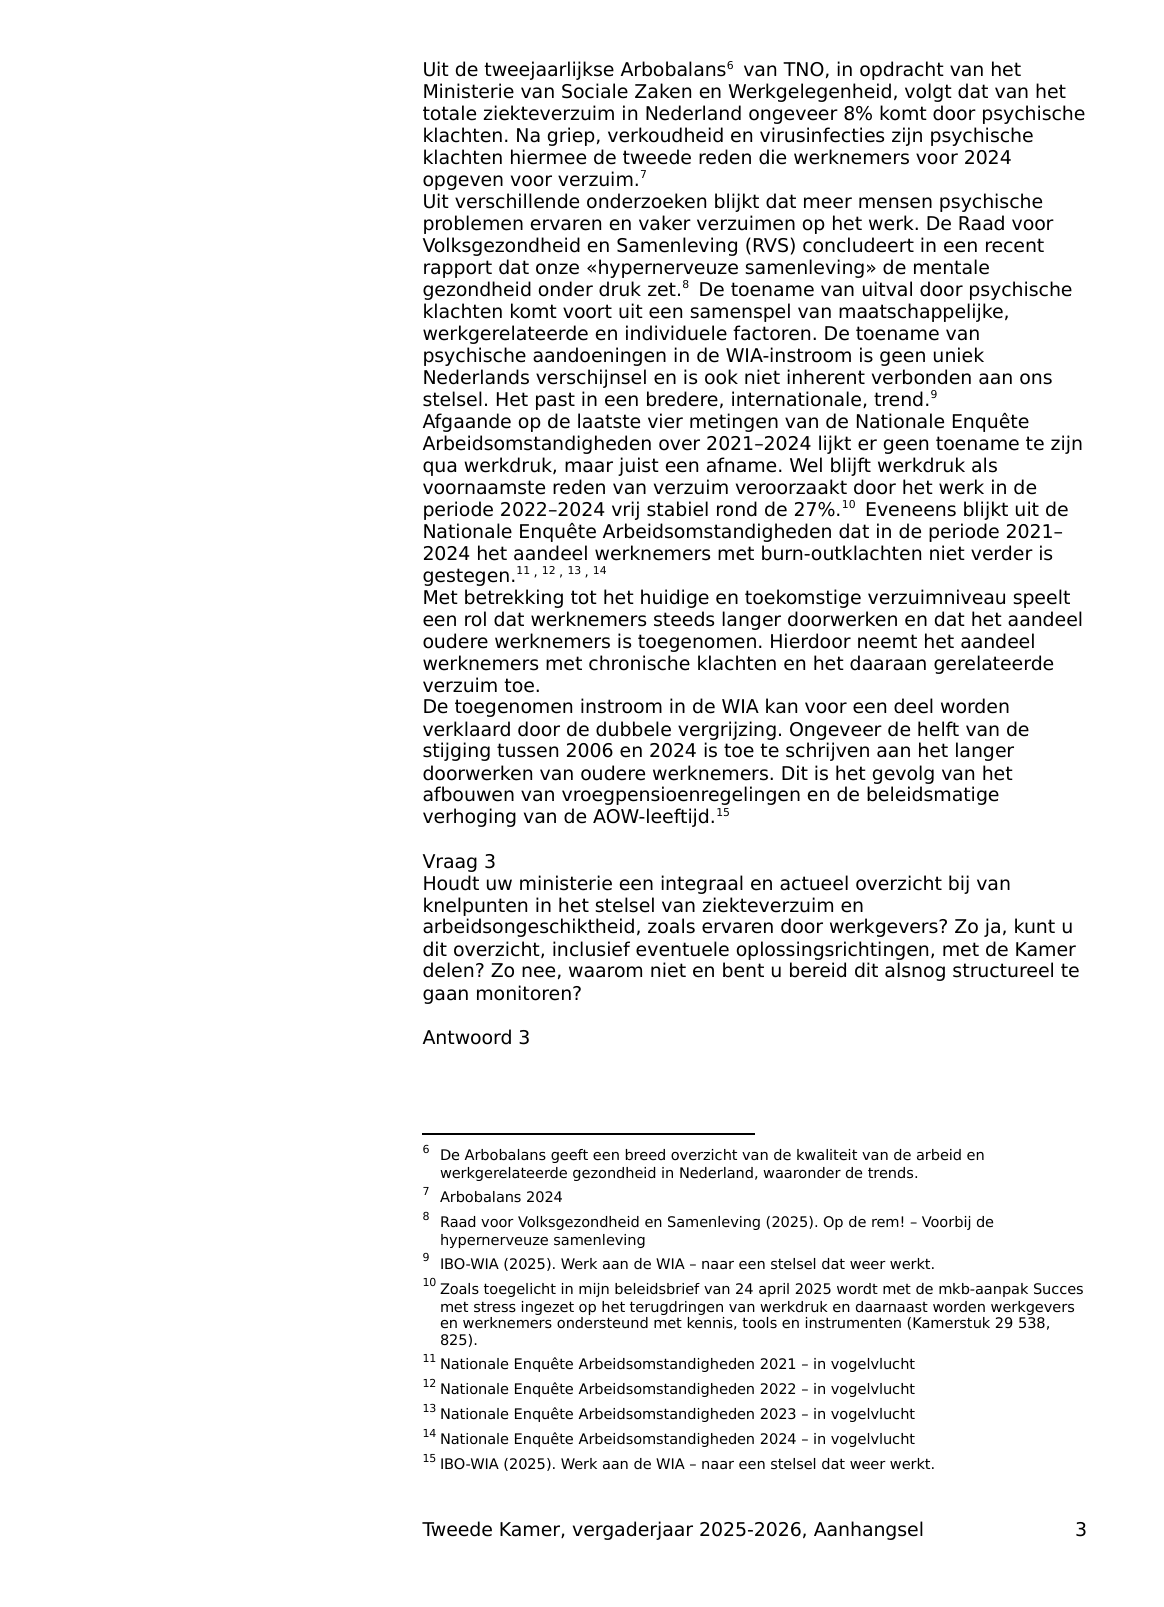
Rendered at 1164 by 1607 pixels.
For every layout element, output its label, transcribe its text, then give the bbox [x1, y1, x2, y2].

text Nationale Enquête Arbeidsomstandigheden 2021 – in vogelvlucht [422, 1352, 1087, 1374]
text Raad voor Volksgezondheid en Samenleving (2025). Op de rem! – Voorbij de hypernerveuze samenleving [422, 1210, 1087, 1249]
text Nationale Enquête Arbeidsomstandigheden 2023 – in vogelvlucht [422, 1402, 1087, 1424]
text Houdt uw ministerie een integraal en actueel overzicht bij van knelpunten in het stelsel van ziekteverzuim en arbeidsongeschiktheid, zoals ervaren door werkgevers? Zo ja, kunt u dit overzicht, inclusief eventuele oplossingsrichtingen, met de Kamer delen? Zo nee, waarom niet en bent u bereid dit alsnog structureel te gaan monitoren? [422, 872, 1087, 1004]
text Met betrekking tot het huidige en toekomstige verzuimniveau speelt een rol dat werknemers steeds langer doorwerken en dat het aandeel oudere werknemers is toegenomen. Hierdoor neemt het aandeel werknemers met chronische klachten en het daaraan gerelateerde verzuim toe. [422, 587, 1087, 696]
text Uit de tweejaarlijkse Arbobalans van TNO, in opdracht van het Ministerie van Sociale Zaken en Werkgelegenheid, volgt dat van het totale ziekteverzuim in Nederland ongeveer 8% komt door psychische klachten. Na griep, verkoudheid en virusinfecties zijn psychische klachten hiermee de tweede reden die werknemers voor 2024 opgeven voor verzuim. [422, 59, 1087, 191]
text Nationale Enquête Arbeidsomstandigheden 2022 – in vogelvlucht [422, 1377, 1087, 1399]
text Nationale Enquête Arbeidsomstandigheden 2024 – in vogelvlucht [422, 1427, 1087, 1449]
text Afgaande op de laatste vier metingen van de Nationale Enquête Arbeidsomstandigheden over 2021–2024 lijkt er geen toename te zijn qua werkdruk, maar juist een afname. Wel blijft werkdruk als voornaamste reden van verzuim veroorzaakt door het werk in de periode 2022–2024 vrij stabiel rond de 27%. Eveneens blijkt uit de Nationale Enquête Arbeidsomstandigheden dat in de periode 2021–2024 het aandeel werknemers met burn-outklachten niet verder is gestegen., , , [422, 411, 1087, 587]
text Uit verschillende onderzoeken blijkt dat meer mensen psychische problemen ervaren en vaker verzuimen op het werk. De Raad voor Volksgezondheid en Samenleving (RVS) concludeert in een recent rapport dat onze «hypernerveuze samenleving» de mentale gezondheid onder druk zet. De toename van uitval door psychische klachten komt voort uit een samenspel van maatschappelijke, werkgerelateerde en individuele factoren. De toename van psychische aandoeningen in de WIA-instroom is geen uniek Nederlands verschijnsel en is ook niet inherent verbonden aan ons stelsel. Het past in een bredere, internationale, trend. [422, 191, 1087, 411]
text De toegenomen instroom in de WIA kan voor een deel worden verklaard door de dubbele vergrijzing. Ongeveer de helft van de stijging tussen 2006 en 2024 is toe te schrijven aan het langer doorwerken van oudere werknemers. Dit is het gevolg van het afbouwen van vroegpensioenregelingen en de beleidsmatige verhoging van de AOW-leeftijd. [422, 696, 1087, 828]
text IBO-WIA (2025). Werk aan de WIA – naar een stelsel dat weer werkt. [422, 1252, 1087, 1274]
text Antwoord 3 [422, 1027, 1087, 1048]
text IBO-WIA (2025). Werk aan de WIA – naar een stelsel dat weer werkt. [422, 1452, 1087, 1474]
text Arbobalans 2024 [422, 1185, 1087, 1207]
text Zoals toegelicht in mijn beleidsbrief van 24 april 2025 wordt met de mkb-aanpak Succes met stress ingezet op het terugdringen van werkdruk en daarnaast worden werkgevers en werknemers ondersteund met kennis, tools en instrumenten (Kamerstuk 29 538, 825). [422, 1277, 1087, 1349]
text De Arbobalans geeft een breed overzicht van de kwaliteit van de arbeid en werkgerelateerde gezondheid in Nederland, waaronder de trends. [422, 1143, 1087, 1182]
text Vraag 3 [422, 851, 1087, 872]
